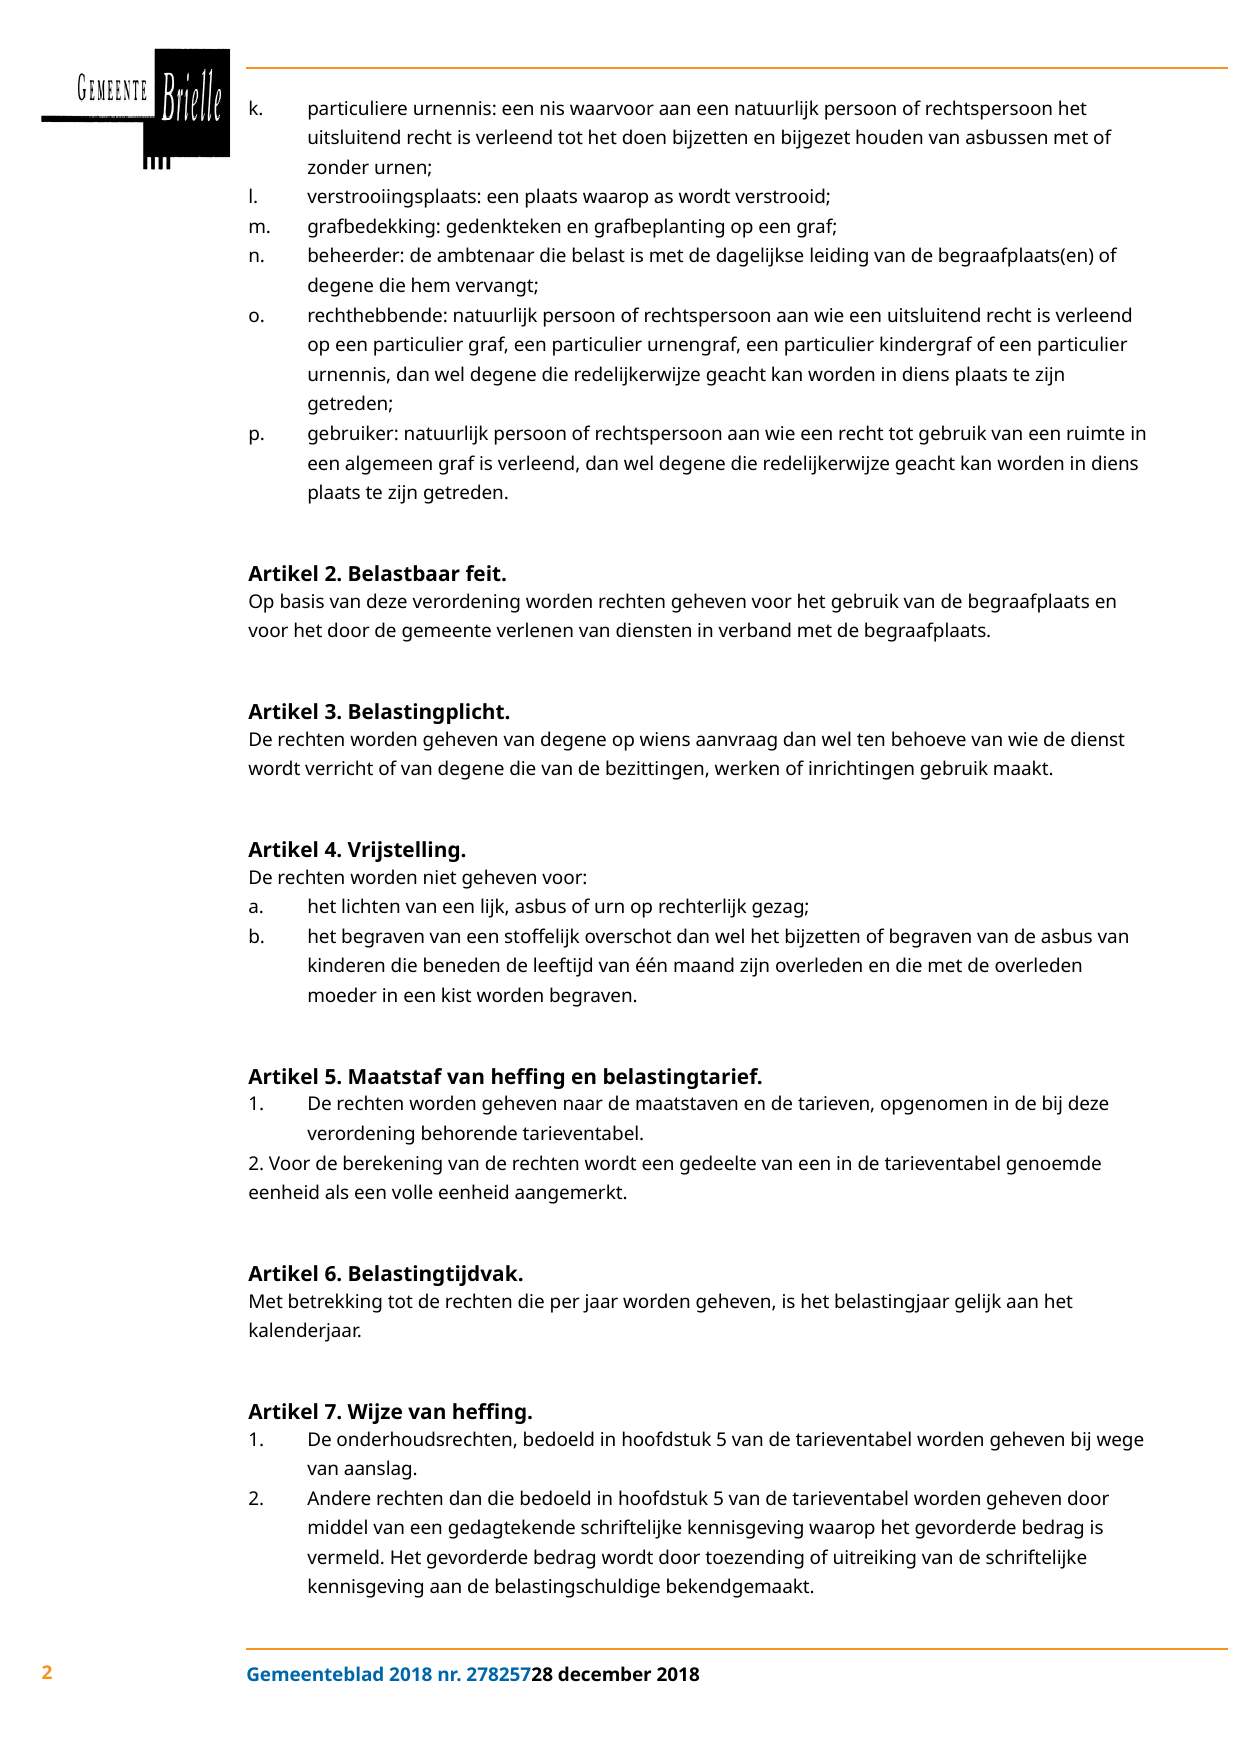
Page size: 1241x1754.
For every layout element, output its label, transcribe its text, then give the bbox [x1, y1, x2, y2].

list particuliere urnennis: een nis waarvoor aan een natuurlijk persoon of rechtspersoon het uitsluitend recht is verleend tot het doen bijzetten en bijgezet houden van asbussen met of zonder urnen; [248, 95, 1152, 180]
list verstrooiingsplaats: een plaats waarop as wordt verstrooid; [248, 183, 1152, 209]
list rechthebbende: natuurlijk persoon of rechtspersoon aan wie een uitsluitend recht is verleend op een particulier graf, een particulier urnengraf, een particulier kindergraf of een particulier urnennis, dan wel degene die redelijkerwijze geacht kan worden in diens plaats te zijn getreden; [248, 302, 1152, 416]
text 2. Voor de berekening van de rechten wordt een gedeelte van een in de tarieventabel genoemde eenheid als een volle eenheid aangemerkt. [248, 1150, 1152, 1205]
list het lichten van een lijk, asbus of urn op rechterlijk gezag; [248, 893, 1152, 919]
list gebruiker: natuurlijk persoon of rechtspersoon aan wie een recht tot gebruik van een ruimte in een algemeen graf is verleend, dan wel degene die redelijkerwijze geacht kan worden in diens plaats te zijn getreden. [248, 420, 1152, 505]
text Artikel 3. Belastingplicht. [248, 697, 1152, 726]
picture [41, 47, 231, 172]
text Artikel 2. Belastbaar feit. [248, 559, 1152, 588]
text Artikel 4. Vrijstelling. [248, 835, 1152, 864]
text De rechten worden niet geheven voor: [248, 864, 1152, 889]
text Op basis van deze verordening worden rechten geheven voor het gebruik van de begraafplaats en voor het door de gemeente verlenen van diensten in verband met de begraafplaats. [248, 588, 1152, 643]
text Artikel 5. Maatstaf van heffing en belastingtarief. [248, 1062, 1152, 1091]
text Met betrekking tot de rechten die per jaar worden geheven, is het belastingjaar gelijk aan het kalenderjaar. [248, 1288, 1152, 1343]
text Artikel 7. Wijze van heffing. [248, 1397, 1152, 1426]
list het begraven van een stoffelijk overschot dan wel het bijzetten of begraven van de asbus van kinderen die beneden de leeftijd van één maand zijn overleden en die met de overleden moeder in een kist worden begraven. [248, 923, 1152, 1008]
list De rechten worden geheven naar de maatstaven en de tarieven, opgenomen in de bij deze verordening behorende tarieventabel. [248, 1091, 1152, 1146]
text De rechten worden geheven van degene op wiens aanvraag dan wel ten behoeve van wie de dienst wordt verricht of van degene die van de bezittingen, werken of inrichtingen gebruik maakt. [248, 726, 1152, 781]
text Artikel 6. Belastingtijdvak. [248, 1259, 1152, 1288]
list Andere rechten dan die bedoeld in hoofdstuk 5 van de tarieventabel worden geheven door middel van een gedagtekende schriftelijke kennisgeving waarop het gevorderde bedrag is vermeld. Het gevorderde bedrag wordt door toezending of uitreiking van de schriftelijke kennisgeving aan de belastingschuldige bekendgemaakt. [248, 1485, 1152, 1599]
list grafbedekking: gedenkteken en grafbeplanting op een graf; [248, 213, 1152, 239]
list De onderhoudsrechten, bedoeld in hoofdstuk 5 van de tarieventabel worden geheven bij wege van aanslag. [248, 1426, 1152, 1481]
list beheerder: de ambtenaar die belast is met de dagelijkse leiding van de begraafplaats(en) of degene die hem vervangt; [248, 243, 1152, 298]
